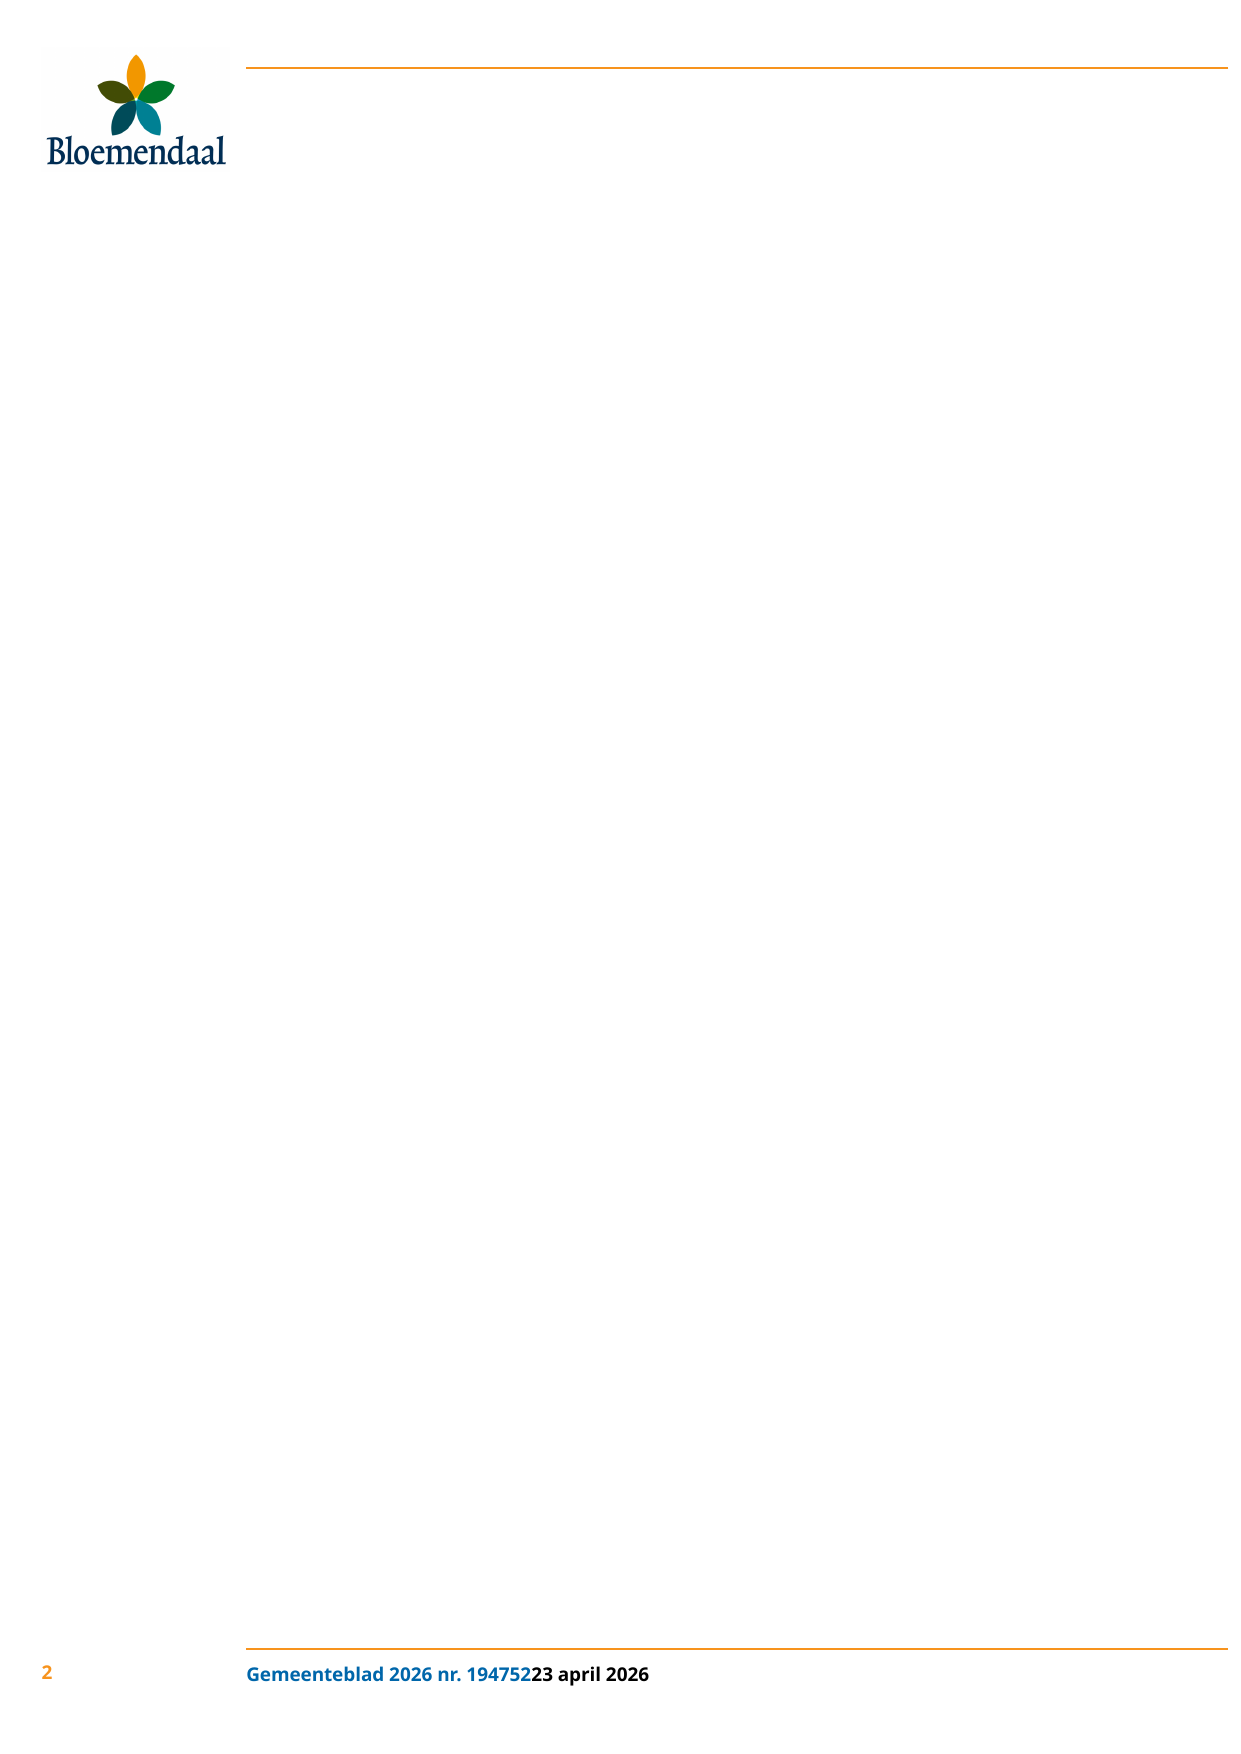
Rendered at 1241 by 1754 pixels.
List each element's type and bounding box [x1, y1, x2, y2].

picture [41, 47, 231, 172]
